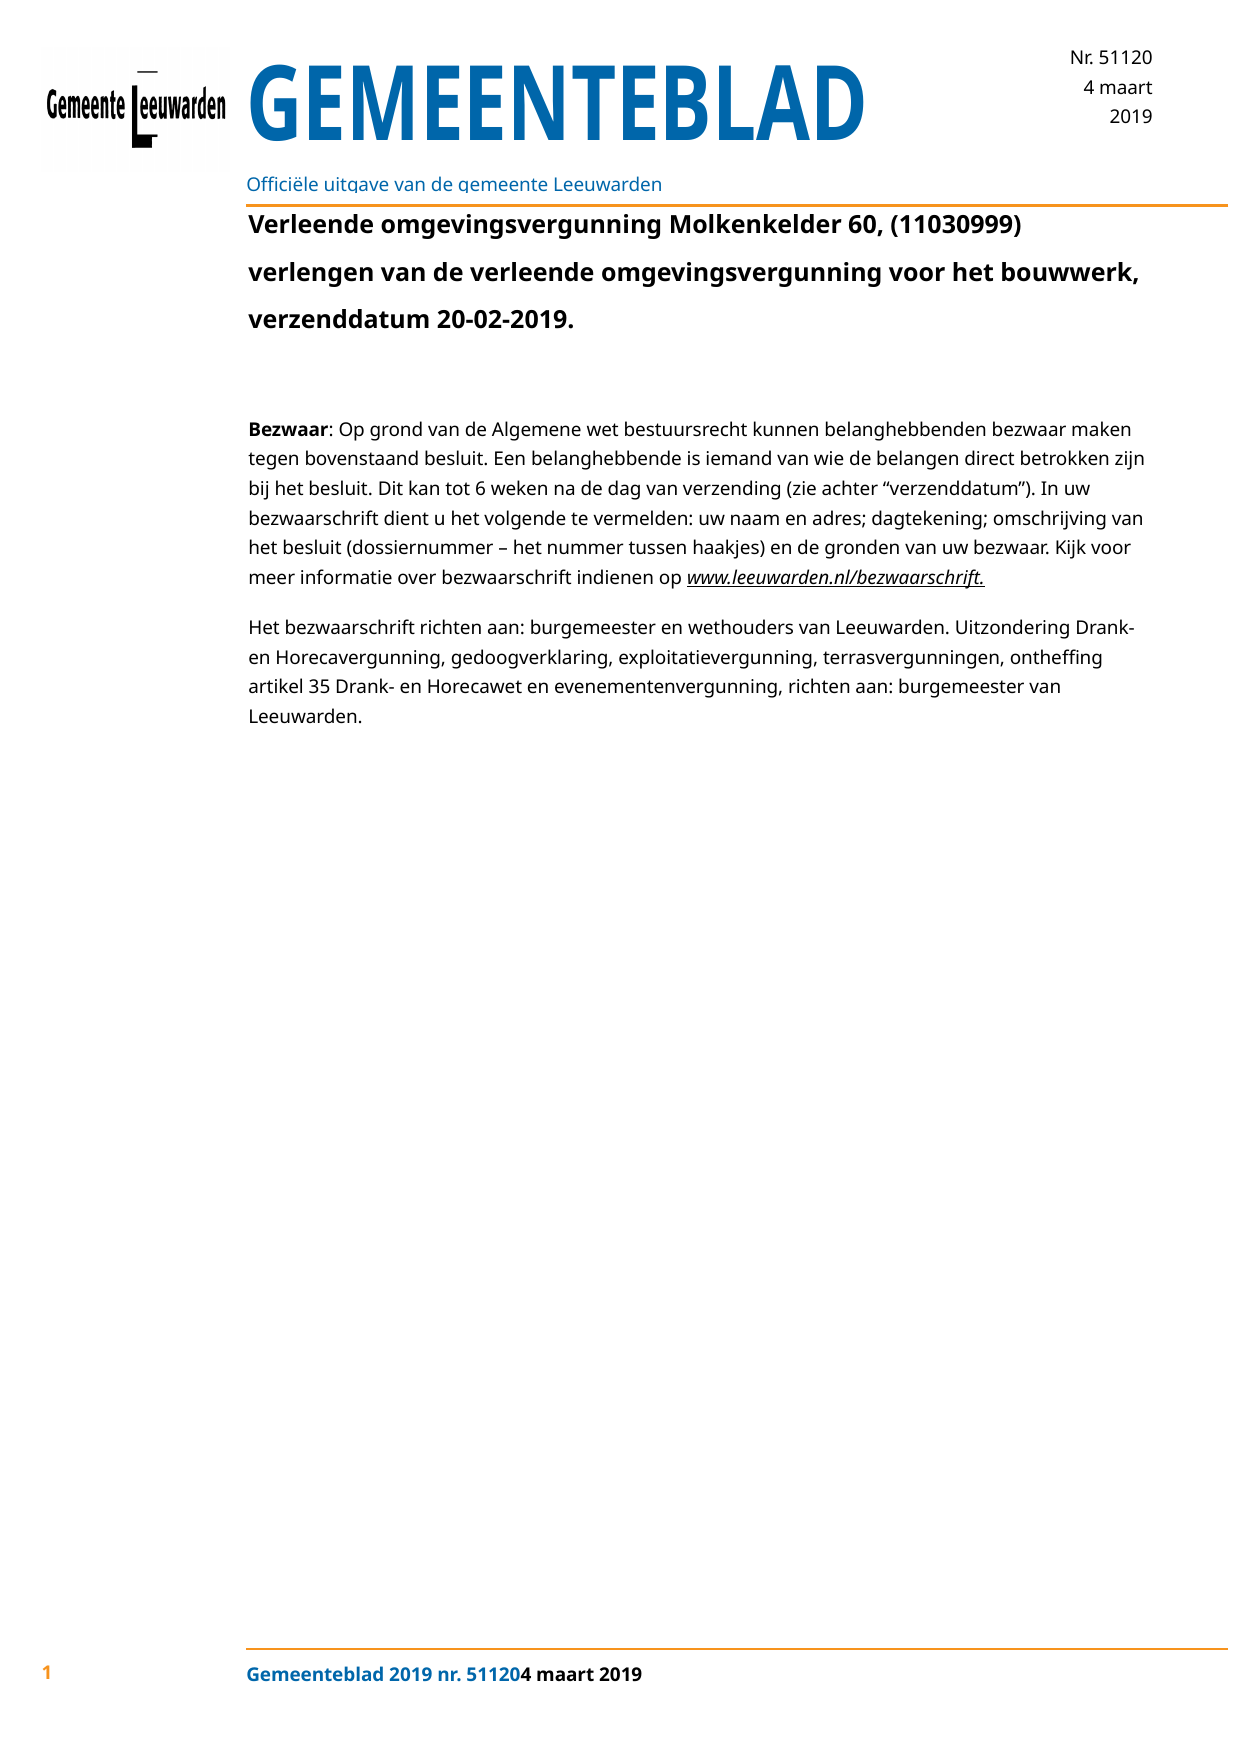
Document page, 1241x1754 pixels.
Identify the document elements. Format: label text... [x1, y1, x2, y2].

text Het bezwaarschrift richten aan: burgemeester en wethouders van Leeuwarden. Uitzondering Drank- en Horecavergunning, gedoogverklaring, exploitatievergunning, terrasvergunningen, ontheffing artikel 35 Drank- en Horecawet en evenementenvergunning, richten aan: burgemeester van Leeuwarden. [248, 614, 1152, 729]
picture [41, 47, 231, 172]
text Verleende omgevingsvergunning Molkenkelder 60, (11030999) verlengen van de verleende omgevingsvergunning voor het bouwwerk, verzenddatum 20-02-2019. [248, 207, 1152, 336]
text Bezwaar: Op grond van de Algemene wet bestuursrecht kunnen belanghebbenden bezwaar maken tegen bovenstaand besluit. Een belanghebbende is iemand van wie de belangen direct betrokken zijn bij het besluit. Dit kan tot 6 weken na de dag van verzending (zie achter “verzenddatum”). In uw bezwaarschrift dient u het volgende te vermelden: uw naam en adres; dagtekening; omschrijving van het besluit (dossiernummer – het nummer tussen haakjes) en de gronden van uw bezwaar. Kijk voor meer informatie over bezwaarschrift indienen op www.leeuwarden.nl/bezwaarschrift. [248, 416, 1152, 589]
